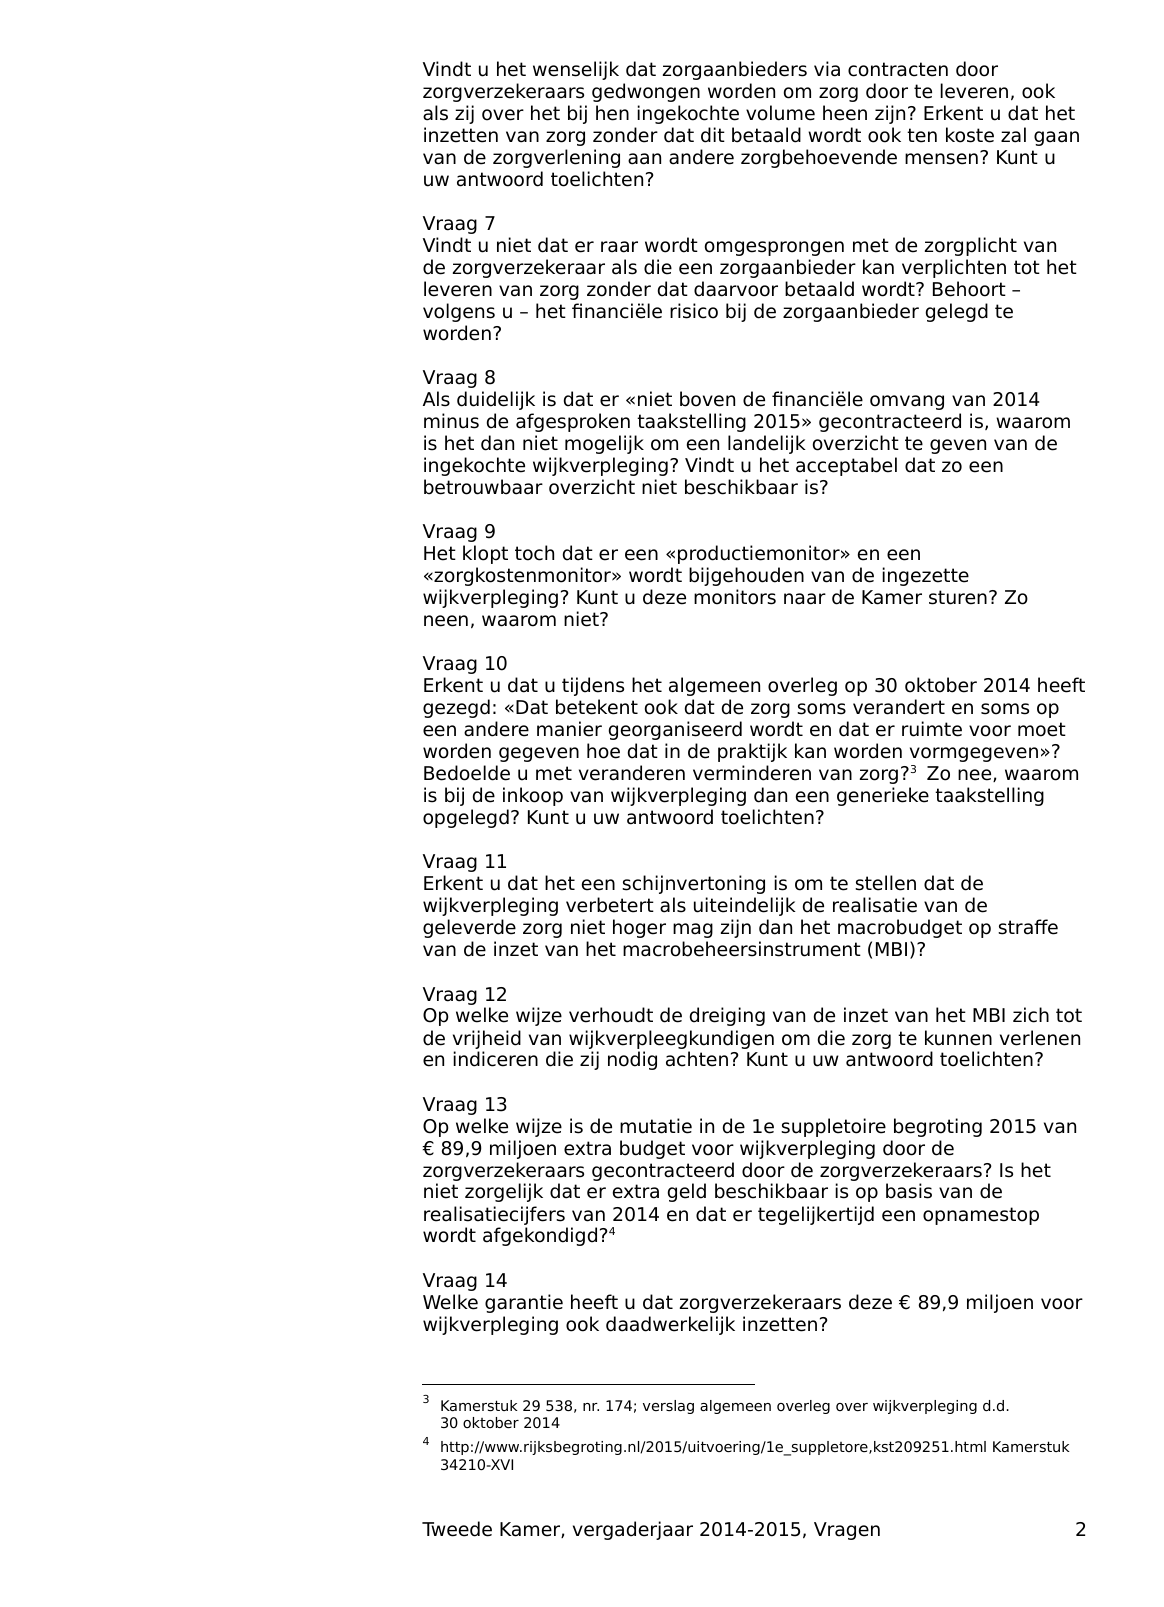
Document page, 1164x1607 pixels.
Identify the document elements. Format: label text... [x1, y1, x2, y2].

text http://www.rijksbegroting.nl/2015/uitvoering/1e_suppletore,kst209251.html Kamerstuk 34210-XVI [422, 1435, 1087, 1474]
text Het klopt toch dat er een «productiemonitor» en een «zorgkostenmonitor» wordt bijgehouden van de ingezette wijkverpleging? Kunt u deze monitors naar de Kamer sturen? Zo neen, waarom niet? [422, 543, 1087, 631]
text Vraag 8 [422, 367, 1087, 389]
text Vraag 13 [422, 1093, 1087, 1116]
text Op welke wijze is de mutatie in de 1e suppletoire begroting 2015 van € 89,9 miljoen extra budget voor wijkverpleging door de zorgverzekeraars gecontracteerd door de zorgverzekeraars? Is het niet zorgelijk dat er extra geld beschikbaar is op basis van de realisatiecijfers van 2014 en dat er tegelijkertijd een opnamestop wordt afgekondigd? [422, 1116, 1087, 1247]
text Welke garantie heeft u dat zorgverzekeraars deze € 89,9 miljoen voor wijkverpleging ook daadwerkelijk inzetten? [422, 1292, 1087, 1336]
text Erkent u dat het een schijnvertoning is om te stellen dat de wijkverpleging verbetert als uiteindelijk de realisatie van de geleverde zorg niet hoger mag zijn dan het macrobudget op straffe van de inzet van het macrobeheersinstrument (MBI)? [422, 873, 1087, 961]
text Op welke wijze verhoudt de dreiging van de inzet van het MBI zich tot de vrijheid van wijkverpleegkundigen om die zorg te kunnen verlenen en indiceren die zij nodig achten? Kunt u uw antwoord toelichten? [422, 1005, 1087, 1071]
text Vraag 10 [422, 653, 1087, 675]
text Vraag 14 [422, 1269, 1087, 1292]
text Vindt u het wenselijk dat zorgaanbieders via contracten door zorgverzekeraars gedwongen worden om zorg door te leveren, ook als zij over het bij hen ingekochte volume heen zijn? Erkent u dat het inzetten van zorg zonder dat dit betaald wordt ook ten koste zal gaan van de zorgverlening aan andere zorgbehoevende mensen? Kunt u uw antwoord toelichten? [422, 59, 1087, 191]
text Vraag 12 [422, 983, 1087, 1005]
text Erkent u dat u tijdens het algemeen overleg op 30 oktober 2014 heeft gezegd: «Dat betekent ook dat de zorg soms verandert en soms op een andere manier georganiseerd wordt en dat er ruimte voor moet worden gegeven hoe dat in de praktijk kan worden vormgegeven»? Bedoelde u met veranderen verminderen van zorg? Zo nee, waarom is bij de inkoop van wijkverpleging dan een generieke taakstelling opgelegd? Kunt u uw antwoord toelichten? [422, 675, 1087, 829]
text Vraag 7 [422, 213, 1087, 235]
text Als duidelijk is dat er «niet boven de financiële omvang van 2014 minus de afgesproken taakstelling 2015» gecontracteerd is, waarom is het dan niet mogelijk om een landelijk overzicht te geven van de ingekochte wijkverpleging? Vindt u het acceptabel dat zo een betrouwbaar overzicht niet beschikbaar is? [422, 389, 1087, 499]
text Kamerstuk 29 538, nr. 174; verslag algemeen overleg over wijkverpleging d.d. 30 oktober 2014 [422, 1393, 1087, 1432]
text Vraag 9 [422, 521, 1087, 543]
text Vraag 11 [422, 851, 1087, 873]
text Vindt u niet dat er raar wordt omgesprongen met de zorgplicht van de zorgverzekeraar als die een zorgaanbieder kan verplichten tot het leveren van zorg zonder dat daarvoor betaald wordt? Behoort – volgens u – het financiële risico bij de zorgaanbieder gelegd te worden? [422, 235, 1087, 345]
